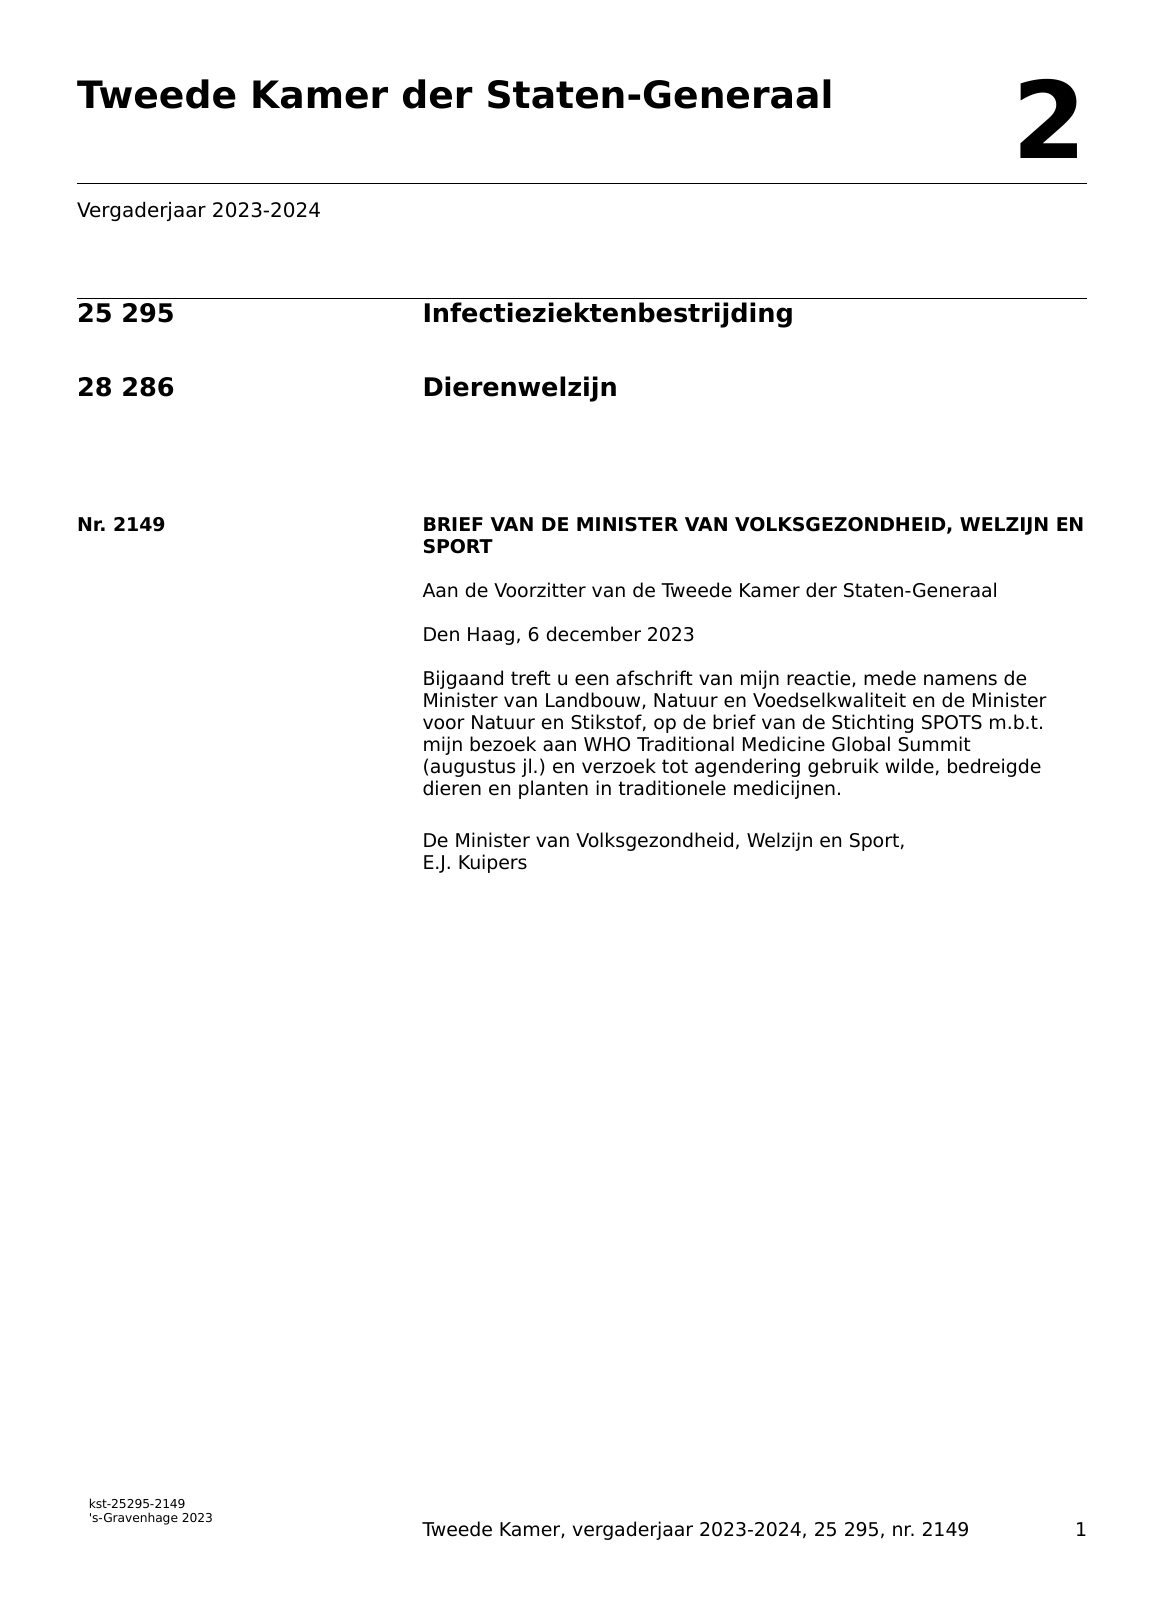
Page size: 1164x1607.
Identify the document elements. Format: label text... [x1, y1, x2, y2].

text Bijgaand treft u een afschrift van mijn reactie, mede namens de Minister van Landbouw, Natuur en Voedselkwaliteit en de Minister voor Natuur en Stikstof, op de brief van de Stichting SPOTS m.b.t. mijn bezoek aan WHO Traditional Medicine Global Summit (augustus jl.) en verzoek tot agendering gebruik wilde, bedreigde dieren en planten in traditionele medicijnen. [422, 668, 1087, 800]
table_header Tweede Kamer der Staten-Generaal [77, 59, 886, 183]
text Aan de Voorzitter van de Tweede Kamer der Staten-Generaal [422, 580, 1087, 602]
text 's-Gravenhage 2023 [88, 1511, 323, 1525]
text kst-25295-2149 [88, 1497, 323, 1511]
subtitle 25 295 Infectieziektenbestrijding [77, 299, 1087, 329]
subtitle Nr. 2149 BRIEF VAN DE MINISTER VAN VOLKSGEZONDHEID, WELZIJN EN SPORT [77, 514, 1087, 558]
subtitle 28 286 Dierenwelzijn [77, 373, 1087, 403]
table_cell Vergaderjaar 2023-2024 [77, 184, 1087, 298]
text Den Haag, 6 december 2023 [422, 624, 1087, 646]
table_header 2 [886, 59, 1087, 183]
text De Minister van Volksgezondheid, Welzijn en Sport, E.J. Kuipers [422, 830, 1087, 874]
